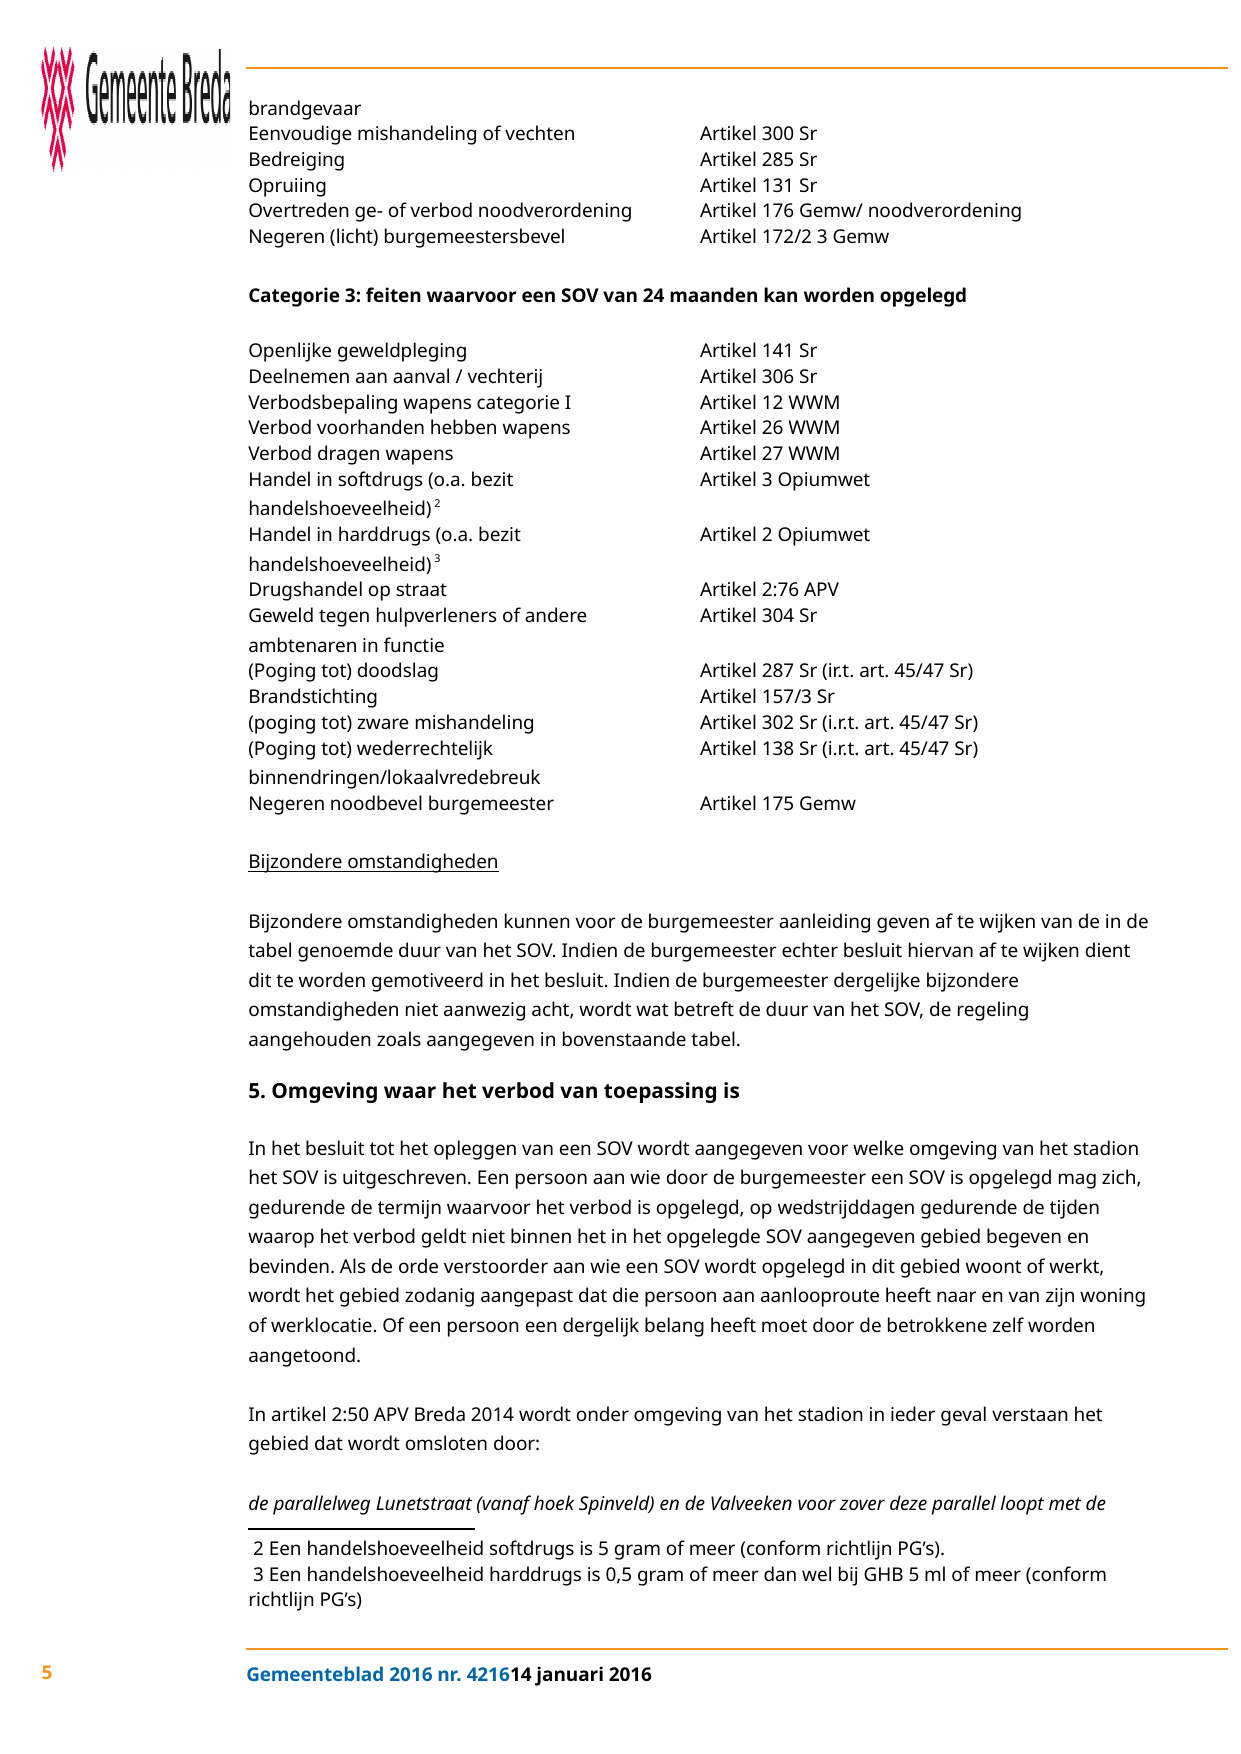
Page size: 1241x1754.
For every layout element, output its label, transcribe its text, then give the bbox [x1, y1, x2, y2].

table_cell Artikel 3 Opiumwet [700, 466, 1152, 521]
table_cell Openlijke geweldpleging [248, 338, 700, 363]
table_cell Handel in softdrugs (o.a. bezit handelshoeveelheid) [248, 466, 700, 521]
table_cell (poging tot) zware mishandeling [248, 709, 700, 735]
table_cell Artikel 302 Sr (i.r.t. art. 45/47 Sr) [700, 709, 1152, 735]
table_cell Verbod voorhanden hebben wapens [248, 415, 700, 440]
table_cell Deelnemen aan aanval / vechterij [248, 363, 700, 389]
text In artikel 2:50 APV Breda 2014 wordt onder omgeving van het stadion in ieder geval verstaan het gebied dat wordt omsloten door: [248, 1401, 1152, 1456]
table_cell (Poging tot) doodslag [248, 658, 700, 683]
table_cell Artikel 27 WWM [700, 440, 1152, 466]
table_cell Negeren noodbevel burgemeester [248, 790, 700, 816]
picture [41, 47, 231, 172]
table_header Categorie 3: feiten waarvoor een SOV van 24 maanden kan worden opgelegd [248, 282, 1152, 337]
text 5. Omgeving waar het verbod van toepassing is [248, 1077, 1152, 1105]
table_cell Opruiing [248, 172, 700, 198]
table_cell Artikel 138 Sr (i.r.t. art. 45/47 Sr) [700, 735, 1152, 790]
table_cell Artikel 157/3 Sr [700, 684, 1152, 709]
table_cell Handel in harddrugs (o.a. bezit handelshoeveelheid) [248, 521, 700, 577]
table_cell Drugshandel op straat [248, 577, 700, 602]
table_cell Bedreiging [248, 146, 700, 172]
table_cell Negeren (licht) burgemeestersbevel [248, 224, 700, 249]
table_cell brandgevaar [248, 95, 700, 121]
table_cell Verbodsbepaling wapens categorie I [248, 389, 700, 414]
table_cell Artikel 176 Gemw/ noodverordening [700, 198, 1152, 223]
table_cell Verbod dragen wapens [248, 440, 700, 466]
table_cell Artikel 141 Sr [700, 338, 1152, 363]
table_cell Artikel 285 Sr [700, 146, 1152, 172]
table_cell Artikel 26 WWM [700, 415, 1152, 440]
table_cell Brandstichting [248, 684, 700, 709]
table_cell Eenvoudige mishandeling of vechten [248, 121, 700, 146]
text de parallelweg Lunetstraat (vanaf hoek Spinveld) en de Valveeken voor zover deze parallel loopt met de [248, 1490, 1152, 1515]
table_cell Artikel 12 WWM [700, 389, 1152, 414]
table_cell Overtreden ge- of verbod noodverordening [248, 198, 700, 223]
table_cell Artikel 2:76 APV [700, 577, 1152, 602]
text Bijzondere omstandigheden kunnen voor de burgemeester aanleiding geven af te wijken van de in de tabel genoemde duur van het SOV. Indien de burgemeester echter besluit hiervan af te wijken dient dit te worden gemotiveerd in het besluit. Indien de burgemeester dergelijke bijzondere omstandigheden niet aanwezig acht, wordt wat betreft de duur van het SOV, de regeling aangehouden zoals aangegeven in bovenstaande tabel. [248, 908, 1152, 1052]
table_cell Artikel 306 Sr [700, 363, 1152, 389]
table_cell Artikel 300 Sr [700, 121, 1152, 146]
table_cell Geweld tegen hulpverleners of andere ambtenaren in functie [248, 603, 700, 658]
text In het besluit tot het opleggen van een SOV wordt aangegeven voor welke omgeving van het stadion het SOV is uitgeschreven. Een persoon aan wie door de burgemeester een SOV is opgelegd mag zich, gedurende de termijn waarvoor het verbod is opgelegd, op wedstrijddagen gedurende de tijden waarop het verbod geldt niet binnen het in het opgelegde SOV aangegeven gebied begeven en bevinden. Als de orde verstoorder aan wie een SOV wordt opgelegd in dit gebied woont of werkt, wordt het gebied zodanig aangepast dat die persoon aan aanlooproute heeft naar en van zijn woning of werklocatie. Of een persoon een dergelijk belang heeft moet door de betrokkene zelf worden aangetoond. [248, 1135, 1152, 1367]
table_cell Artikel 131 Sr [700, 172, 1152, 198]
table_cell Artikel 287 Sr (ir.t. art. 45/47 Sr) [700, 658, 1152, 683]
text Bijzondere omstandigheden [248, 849, 1152, 874]
table_cell Artikel 304 Sr [700, 603, 1152, 658]
table_cell (Poging tot) wederrechtelijk binnendringen/lokaalvredebreuk [248, 735, 700, 790]
table_cell Artikel 172/2 3 Gemw [700, 224, 1152, 249]
table_cell [700, 95, 1152, 121]
table_cell Artikel 2 Opiumwet [700, 521, 1152, 577]
table_cell Artikel 175 Gemw [700, 790, 1152, 816]
